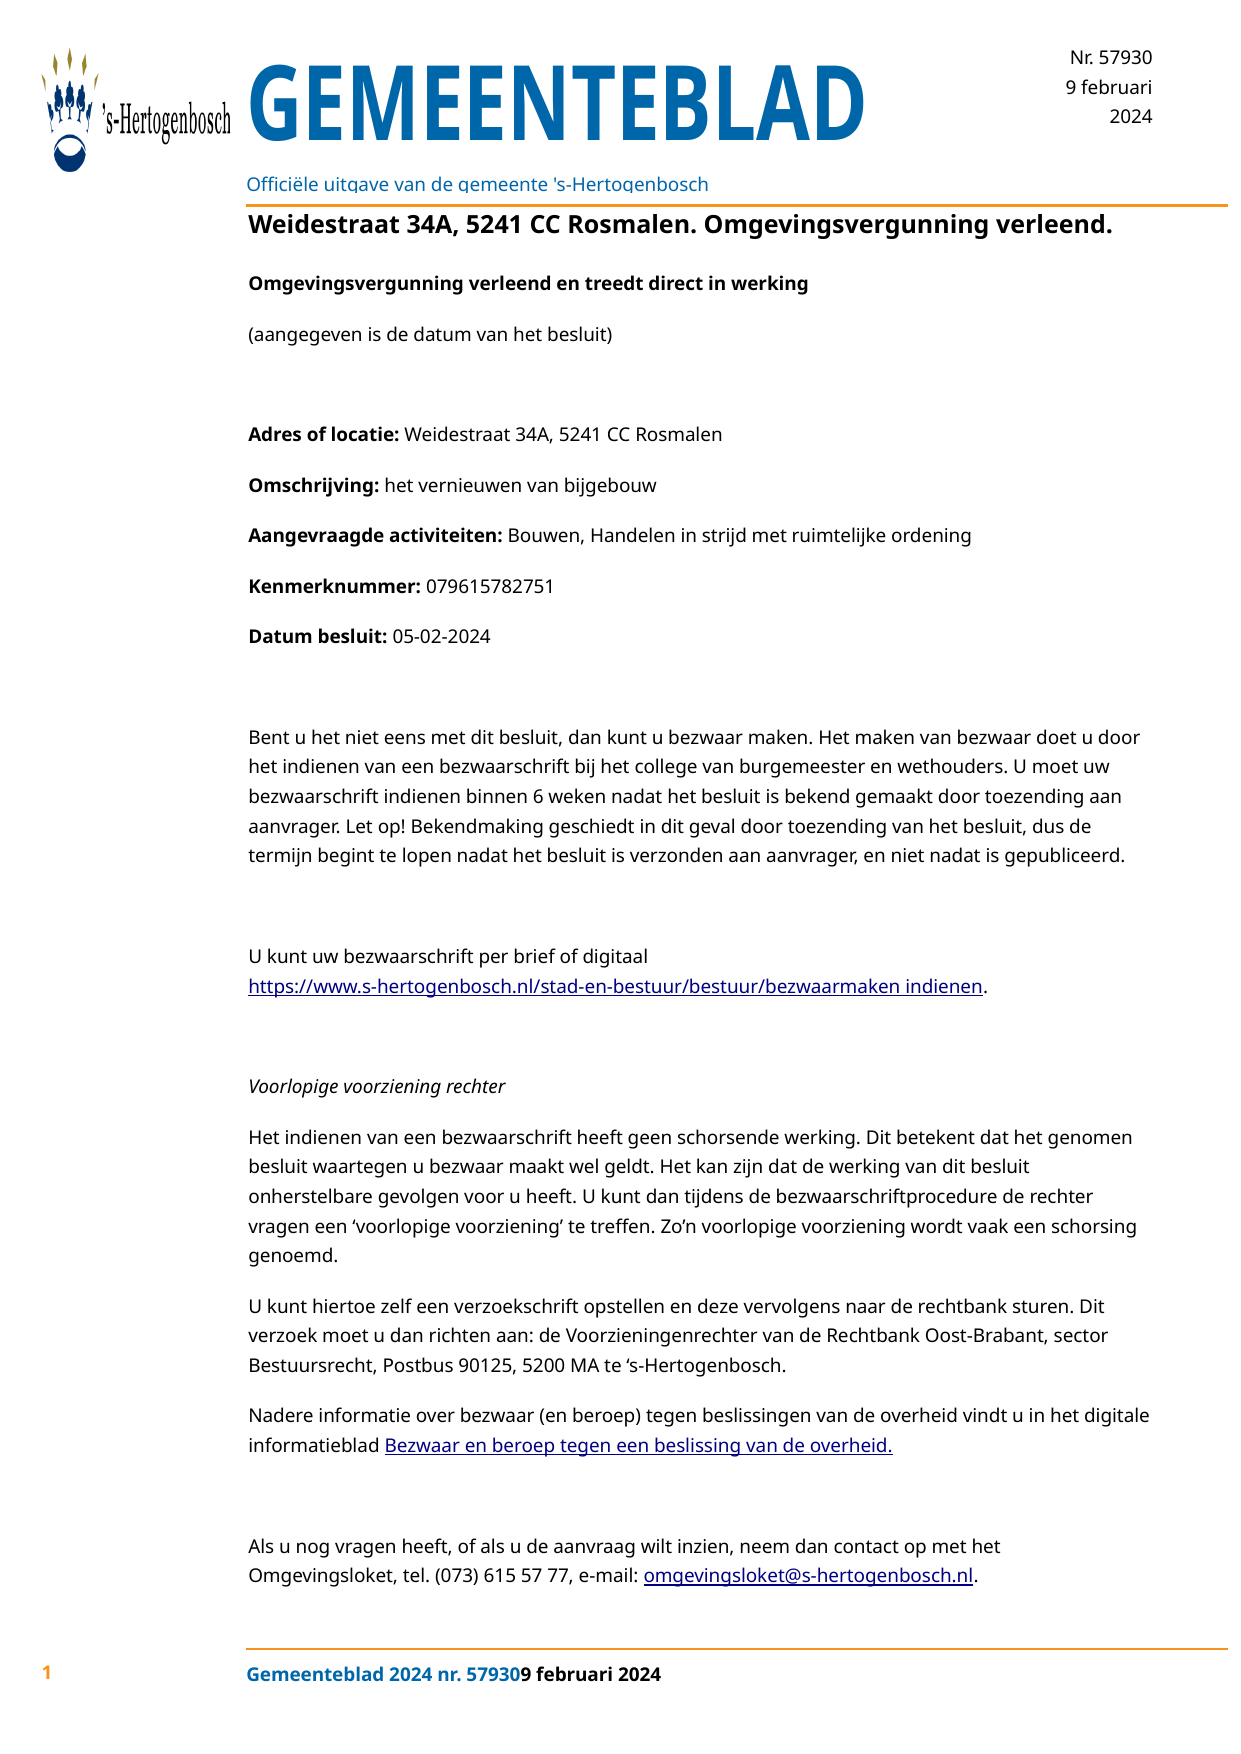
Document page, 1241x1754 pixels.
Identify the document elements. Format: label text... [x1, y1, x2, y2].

picture [41, 47, 231, 172]
text Voorlopige voorziening rechter [248, 1074, 1152, 1099]
text Nadere informatie over bezwaar (en beroep) tegen beslissingen van de overheid vindt u in het digitale informatieblad Bezwaar en beroep tegen een beslissing van de overheid. [248, 1402, 1152, 1458]
text Als u nog vragen heeft, of als u de aanvraag wilt inzien, neem dan contact op met het Omgevingsloket, tel. (073) 615 57 77, e-mail: omgevingsloket@s-hertogenbosch.nl. [248, 1533, 1152, 1588]
text U kunt uw bezwaarschrift per brief of digitaal https://www.s-hertogenbosch.nl/stad-en-bestuur/bestuur/bezwaarmaken indienen. [248, 943, 1152, 998]
text Datum besluit: 05-02-2024 [248, 623, 1152, 649]
text Omgevingsvergunning verleend en treedt direct in werking [248, 270, 1152, 296]
text (aangegeven is de datum van het besluit) [248, 321, 1152, 346]
text Weidestraat 34A, 5241 CC Rosmalen. Omgevingsvergunning verleend. [248, 207, 1152, 241]
text Adres of locatie: Weidestraat 34A, 5241 CC Rosmalen [248, 422, 1152, 447]
text U kunt hiertoe zelf een verzoekschrift opstellen en deze vervolgens naar de rechtbank sturen. Dit verzoek moet u dan richten aan: de Voorzieningenrechter van de Rechtbank Oost-Brabant, sector Bestuursrecht, Postbus 90125, 5200 MA te ‘s-Hertogenbosch. [248, 1293, 1152, 1378]
text Kenmerknummer: 079615782751 [248, 573, 1152, 598]
text Het indienen van een bezwaarschrift heeft geen schorsende werking. Dit betekent dat het genomen besluit waartegen u bezwaar maakt wel geldt. Het kan zijn dat de werking van dit besluit onherstelbare gevolgen voor u heeft. U kunt dan tijdens de bezwaarschriftprocedure de rechter vragen een ‘voorlopige voorziening’ te treffen. Zo’n voorlopige voorziening wordt vaak een schorsing genoemd. [248, 1124, 1152, 1268]
text Omschrijving: het vernieuwen van bijgebouw [248, 472, 1152, 498]
text Bent u het niet eens met dit besluit, dan kunt u bezwaar maken. Het maken van bezwaar doet u door het indienen van een bezwaarschrift bij het college van burgemeester en wethouders. U moet uw bezwaarschrift indienen binnen 6 weken nadat het besluit is bekend gemaakt door toezending aan aanvrager. Let op! Bekendmaking geschiedt in dit geval door toezending van het besluit, dus de termijn begint te lopen nadat het besluit is verzonden aan aanvrager, en niet nadat is gepubliceerd. [248, 724, 1152, 868]
text Aangevraagde activiteiten: Bouwen, Handelen in strijd met ruimtelijke ordening [248, 522, 1152, 548]
